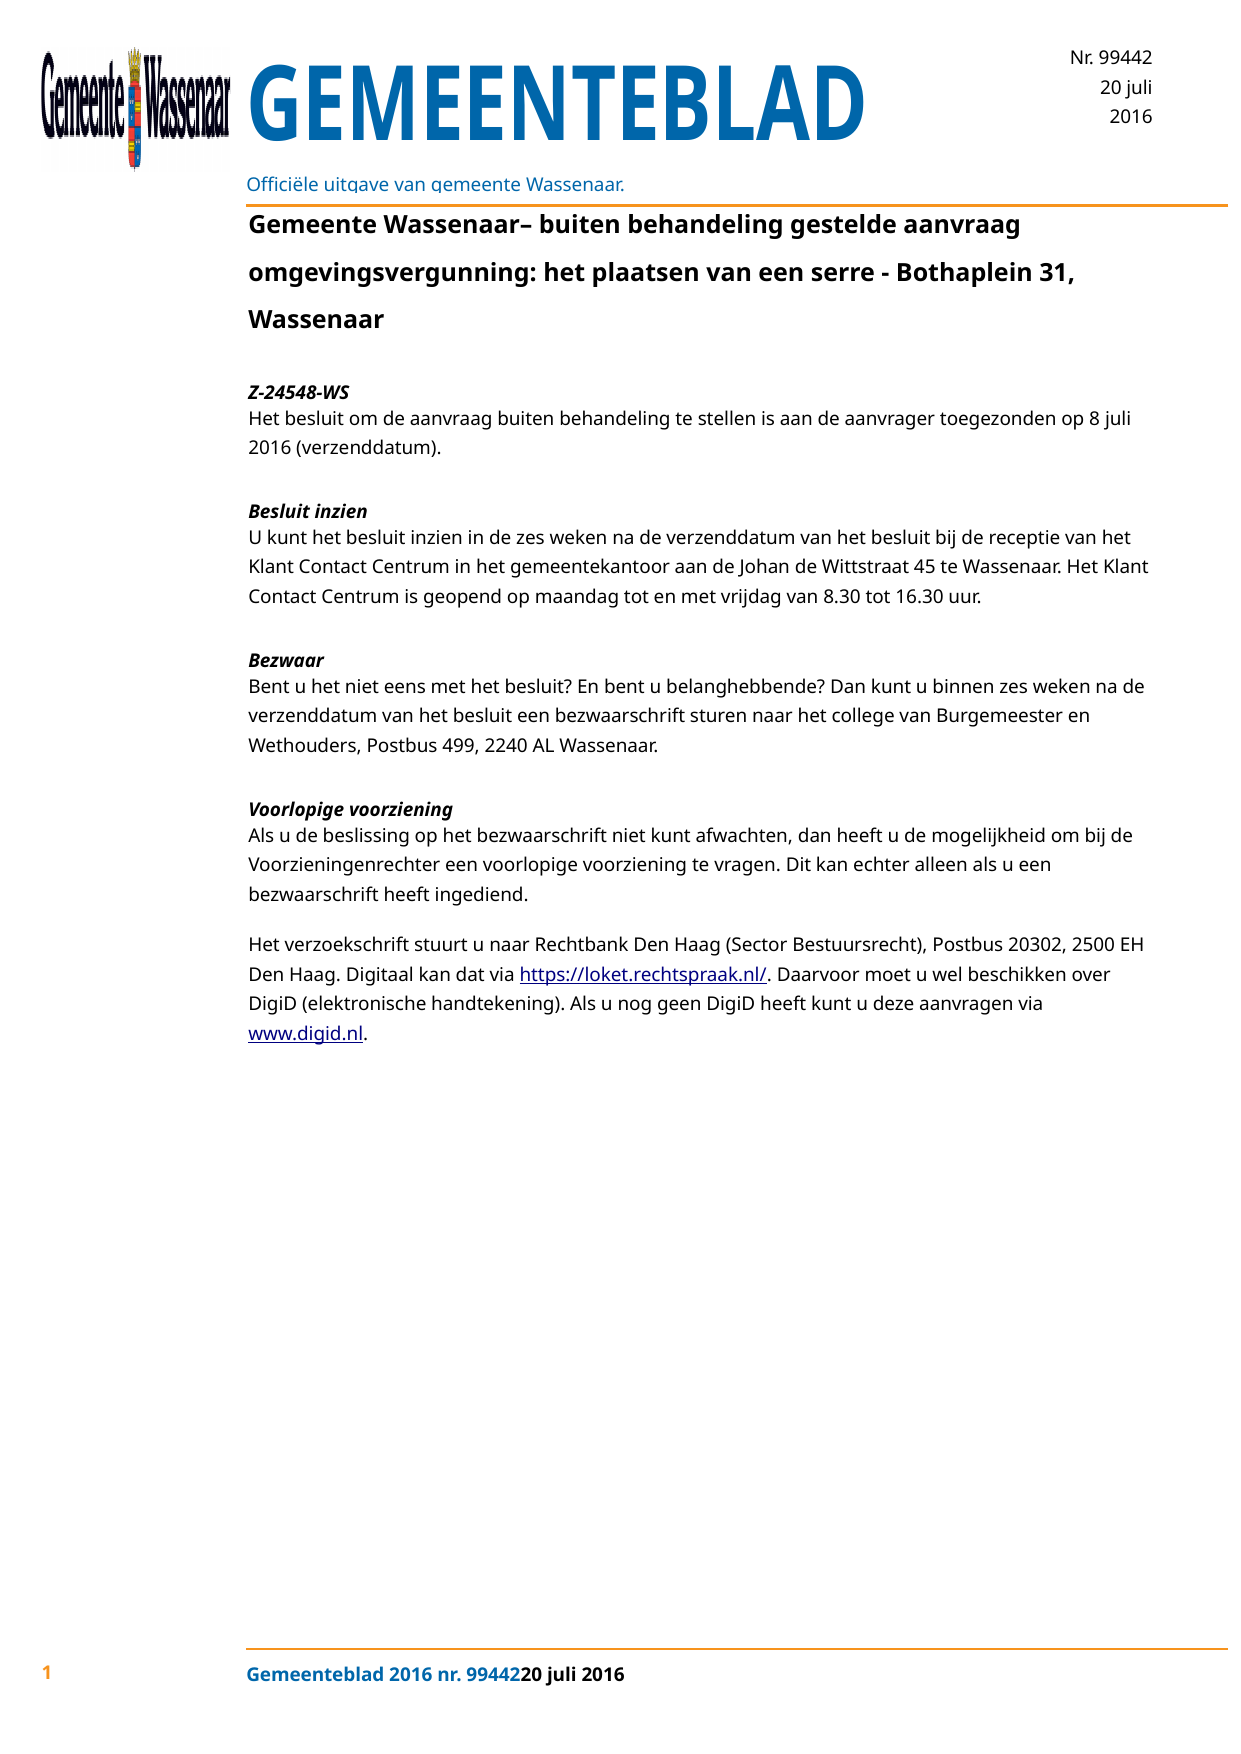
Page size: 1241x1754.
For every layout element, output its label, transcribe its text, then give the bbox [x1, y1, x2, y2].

text U kunt het besluit inzien in de zes weken na de verzenddatum van het besluit bij de receptie van het Klant Contact Centrum in het gemeentekantoor aan de Johan de Wittstraat 45 te Wassenaar. Het Klant Contact Centrum is geopend op maandag tot en met vrijdag van 8.30 tot 16.30 uur. [248, 524, 1152, 609]
text Als u de beslissing op het bezwaarschrift niet kunt afwachten, dan heeft u de mogelijkheid om bij de Voorzieningenrechter een voorlopige voorziening te vragen. Dit kan echter alleen als u een bezwaarschrift heeft ingediend. [248, 822, 1152, 907]
text Het verzoekschrift stuurt u naar Rechtbank Den Haag (Sector Bestuursrecht), Postbus 20302, 2500 EH Den Haag. Digitaal kan dat via https://loket.rechtspraak.nl/. Daarvoor moet u wel beschikken over DigiD (elektronische handtekening). Als u nog geen DigiD heeft kunt u deze aanvragen via www.digid.nl. [248, 931, 1152, 1046]
text Het besluit om de aanvraag buiten behandeling te stellen is aan de aanvrager toegezonden op 8 juli 2016 (verzenddatum). [248, 405, 1152, 460]
text Voorlopige voorziening [248, 796, 1152, 822]
text Bezwaar [248, 647, 1152, 673]
picture [41, 47, 231, 172]
text Besluit inzien [248, 498, 1152, 524]
text Gemeente Wassenaar– buiten behandeling gestelde aanvraag omgevingsvergunning: het plaatsen van een serre - Bothaplein 31, Wassenaar [248, 207, 1152, 336]
text Z-24548-WS [248, 379, 1152, 405]
text Bent u het niet eens met het besluit? En bent u belanghebbende? Dan kunt u binnen zes weken na de verzenddatum van het besluit een bezwaarschrift sturen naar het college van Burgemeester en Wethouders, Postbus 499, 2240 AL Wassenaar. [248, 673, 1152, 758]
